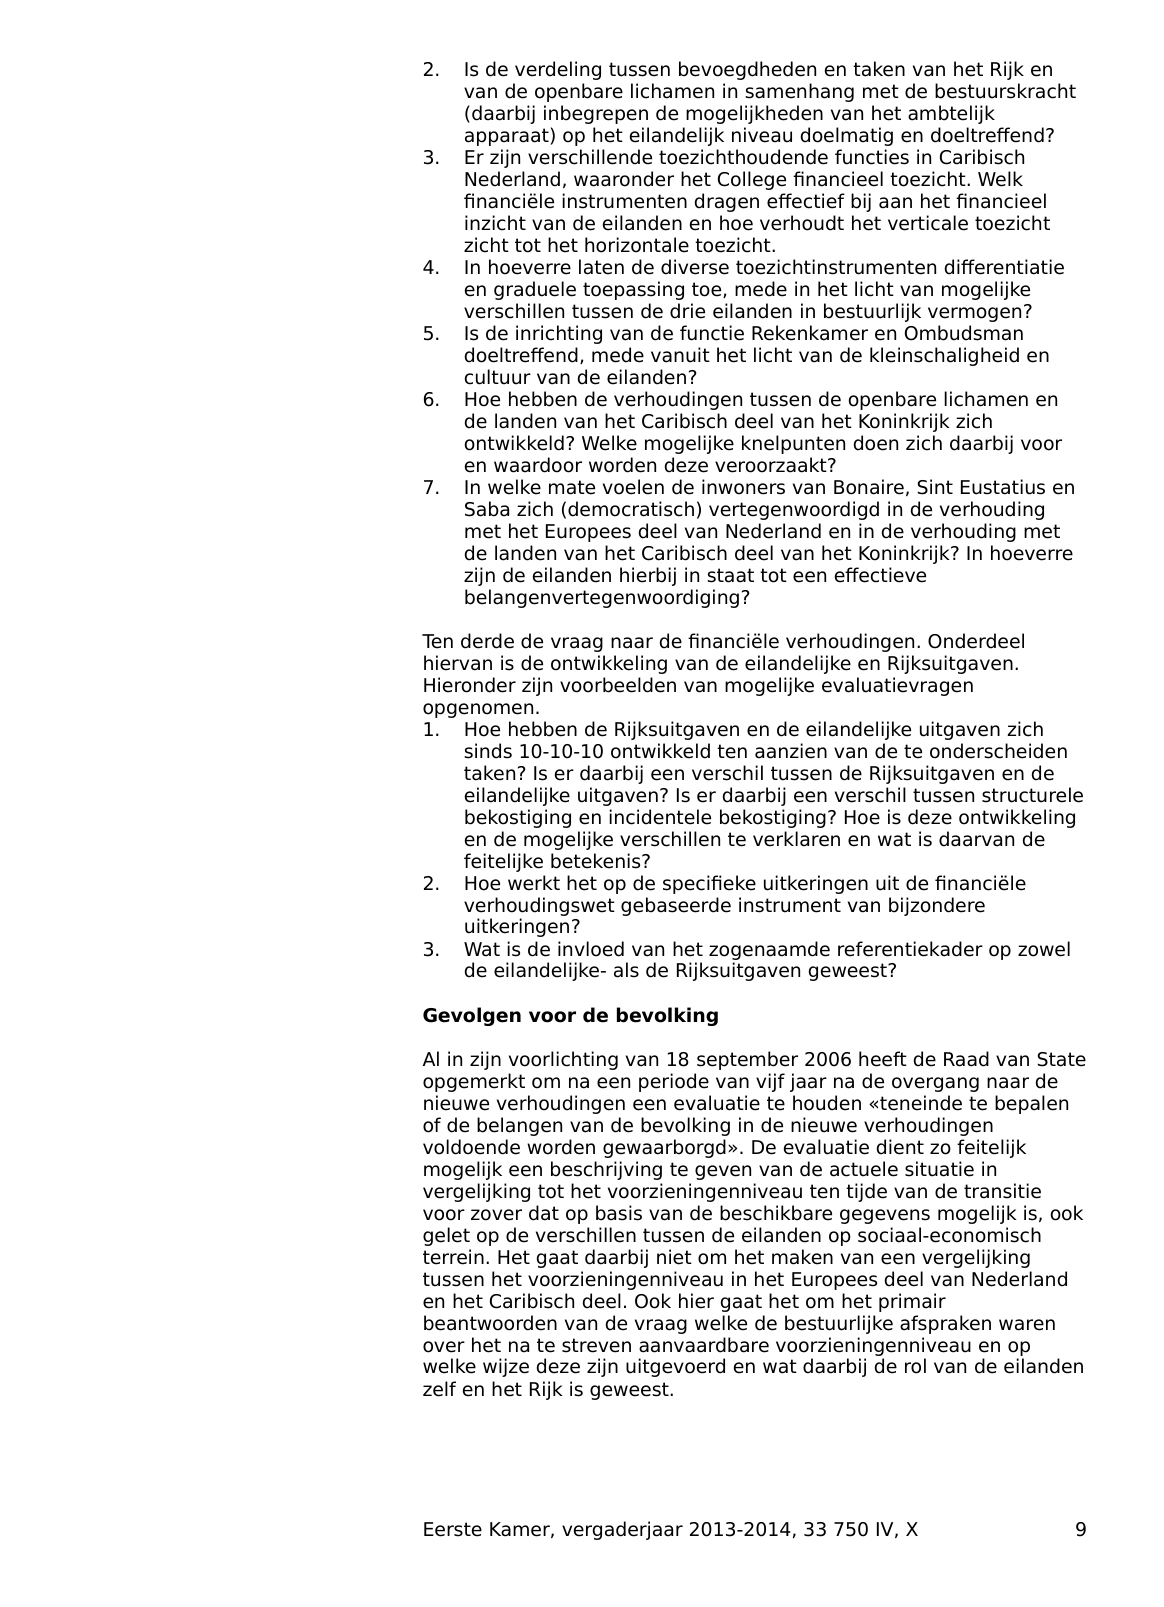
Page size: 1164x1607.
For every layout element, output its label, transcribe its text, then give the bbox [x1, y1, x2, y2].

text 2. Hoe werkt het op de specifieke uitkeringen uit de financiële verhoudingswet gebaseerde instrument van bijzondere uitkeringen? [422, 872, 1087, 938]
text 4. In hoeverre laten de diverse toezichtinstrumenten differentiatie en graduele toepassing toe, mede in het licht van mogelijke verschillen tussen de drie eilanden in bestuurlijk vermogen? [422, 257, 1087, 323]
text Ten derde de vraag naar de financiële verhoudingen. Onderdeel hiervan is de ontwikkeling van de eilandelijke en Rijksuitgaven. Hieronder zijn voorbeelden van mogelijke evaluatievragen opgenomen. [422, 631, 1087, 719]
text 6. Hoe hebben de verhoudingen tussen de openbare lichamen en de landen van het Caribisch deel van het Koninkrijk zich ontwikkeld? Welke mogelijke knelpunten doen zich daarbij voor en waardoor worden deze veroorzaakt? [422, 389, 1087, 477]
text 5. Is de inrichting van de functie Rekenkamer en Ombudsman doeltreffend, mede vanuit het licht van de kleinschaligheid en cultuur van de eilanden? [422, 323, 1087, 389]
subtitle Gevolgen voor de bevolking [422, 1004, 1087, 1027]
text 3. Er zijn verschillende toezichthoudende functies in Caribisch Nederland, waaronder het College financieel toezicht. Welk financiële instrumenten dragen effectief bij aan het financieel inzicht van de eilanden en hoe verhoudt het verticale toezicht zicht tot het horizontale toezicht. [422, 147, 1087, 257]
text 1. Hoe hebben de Rijksuitgaven en de eilandelijke uitgaven zich sinds 10-10-10 ontwikkeld ten aanzien van de te onderscheiden taken? Is er daarbij een verschil tussen de Rijksuitgaven en de eilandelijke uitgaven? Is er daarbij een verschil tussen structurele bekostiging en incidentele bekostiging? Hoe is deze ontwikkeling en de mogelijke verschillen te verklaren en wat is daarvan de feitelijke betekenis? [422, 719, 1087, 872]
text Al in zijn voorlichting van 18 september 2006 heeft de Raad van State opgemerkt om na een periode van vijf jaar na de overgang naar de nieuwe verhoudingen een evaluatie te houden «teneinde te bepalen of de belangen van de bevolking in de nieuwe verhoudingen voldoende worden gewaarborgd». De evaluatie dient zo feitelijk mogelijk een beschrijving te geven van de actuele situatie in vergelijking tot het voorzieningenniveau ten tijde van de transitie voor zover dat op basis van de beschikbare gegevens mogelijk is, ook gelet op de verschillen tussen de eilanden op sociaal-economisch terrein. Het gaat daarbij niet om het maken van een vergelijking tussen het voorzieningenniveau in het Europees deel van Nederland en het Caribisch deel. Ook hier gaat het om het primair beantwoorden van de vraag welke de bestuurlijke afspraken waren over het na te streven aanvaardbare voorzieningenniveau en op welke wijze deze zijn uitgevoerd en wat daarbij de rol van de eilanden zelf en het Rijk is geweest. [422, 1049, 1087, 1400]
text 7. In welke mate voelen de inwoners van Bonaire, Sint Eustatius en Saba zich (democratisch) vertegenwoordigd in de verhouding met het Europees deel van Nederland en in de verhouding met de landen van het Caribisch deel van het Koninkrijk? In hoeverre zijn de eilanden hierbij in staat tot een effectieve belangenvertegenwoordiging? [422, 477, 1087, 608]
text 3. Wat is de invloed van het zogenaamde referentiekader op zowel de eilandelijke- als de Rijksuitgaven geweest? [422, 938, 1087, 982]
text 2. Is de verdeling tussen bevoegdheden en taken van het Rijk en van de openbare lichamen in samenhang met de bestuurskracht (daarbij inbegrepen de mogelijkheden van het ambtelijk apparaat) op het eilandelijk niveau doelmatig en doeltreffend? [422, 59, 1087, 147]
